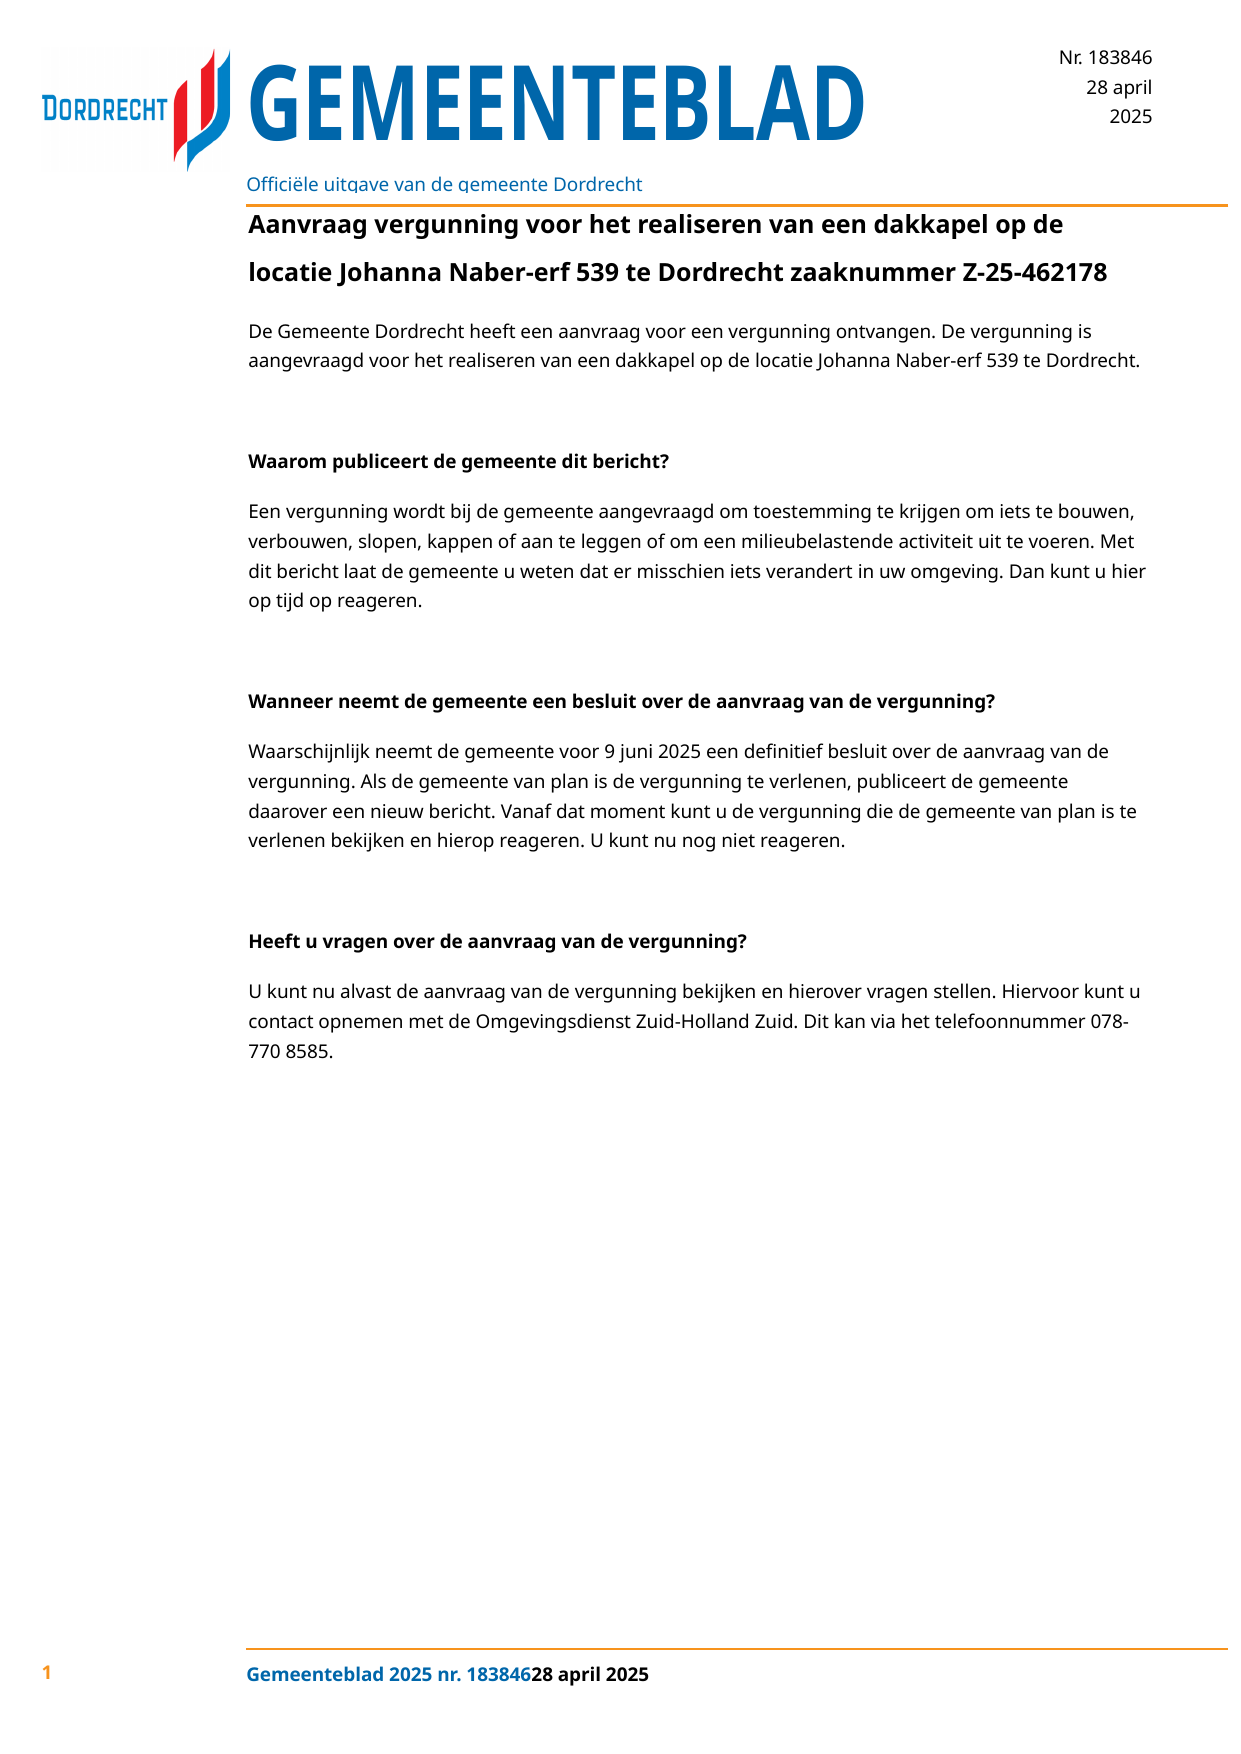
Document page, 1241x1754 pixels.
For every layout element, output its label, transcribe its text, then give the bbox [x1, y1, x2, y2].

text De Gemeente Dordrecht heeft een aanvraag voor een vergunning ontvangen. De vergunning is aangevraagd voor het realiseren van een dakkapel op de locatie Johanna Naber-erf 539 te Dordrecht. [248, 318, 1152, 373]
text Heeft u vragen over de aanvraag van de vergunning? [248, 928, 1152, 954]
text Een vergunning wordt bij de gemeente aangevraagd om toestemming te krijgen om iets te bouwen, verbouwen, slopen, kappen of aan te leggen of om een milieubelastende activiteit uit te voeren. Met dit bericht laat de gemeente u weten dat er misschien iets verandert in uw omgeving. Dan kunt u hier op tijd op reageren. [248, 499, 1152, 613]
picture [41, 47, 231, 172]
text Wanneer neemt de gemeente een besluit over de aanvraag van de vergunning? [248, 688, 1152, 714]
text U kunt nu alvast de aanvraag van de vergunning bekijken en hierover vragen stellen. Hiervoor kunt u contact opnemen met de Omgevingsdienst Zuid-Holland Zuid. Dit kan via het telefoonnummer 078-770 8585. [248, 979, 1152, 1064]
text Waarom publiceert de gemeente dit bericht? [248, 448, 1152, 474]
text Aanvraag vergunning voor het realiseren van een dakkapel op de locatie Johanna Naber-erf 539 te Dordrecht zaaknummer Z-25-462178 [248, 207, 1152, 288]
text Waarschijnlijk neemt de gemeente voor 9 juni 2025 een definitief besluit over de aanvraag van de vergunning. Als de gemeente van plan is de vergunning te verlenen, publiceert de gemeente daarover een nieuw bericht. Vanaf dat moment kunt u de vergunning die de gemeente van plan is te verlenen bekijken en hierop reageren. U kunt nu nog niet reageren. [248, 739, 1152, 853]
